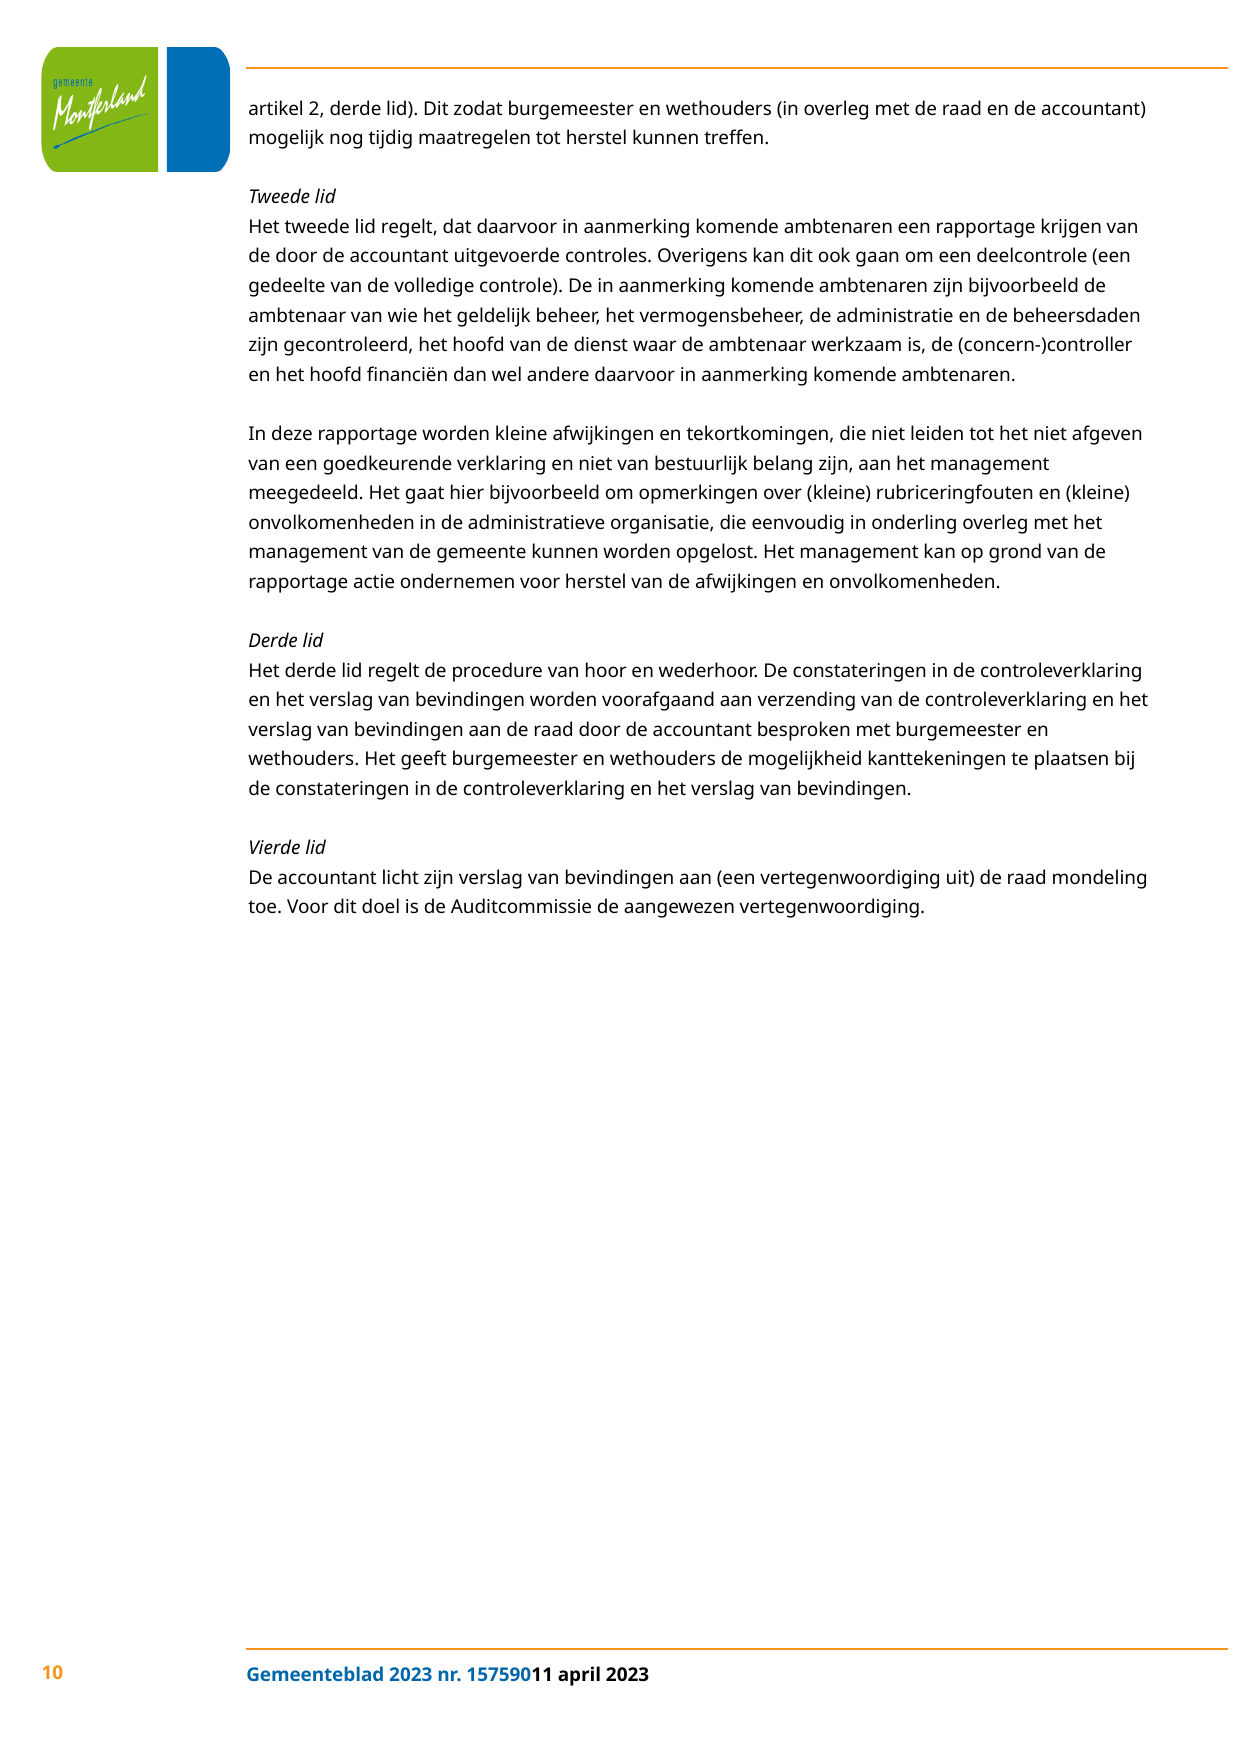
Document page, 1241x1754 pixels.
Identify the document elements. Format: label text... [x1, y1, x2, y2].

text In deze rapportage worden kleine afwijkingen en tekortkomingen, die niet leiden tot het niet afgeven van een goedkeurende verklaring en niet van bestuurlijk belang zijn, aan het management meegedeeld. Het gaat hier bijvoorbeeld om opmerkingen over (kleine) rubriceringfouten en (kleine) onvolkomenheden in de administratieve organisatie, die eenvoudig in onderling overleg met het management van de gemeente kunnen worden opgelost. Het management kan op grond van de rapportage actie ondernemen voor herstel van de afwijkingen en onvolkomenheden. [248, 420, 1152, 594]
text Vierde lid [248, 834, 1152, 860]
text Het derde lid regelt de procedure van hoor en wederhoor. De constateringen in de controleverklaring en het verslag van bevindingen worden voorafgaand aan verzending van de controleverklaring en het verslag van bevindingen aan de raad door de accountant besproken met burgemeester en wethouders. Het geeft burgemeester en wethouders de mogelijkheid kanttekeningen te plaatsen bij de constateringen in de controleverklaring en het verslag van bevindingen. [248, 657, 1152, 801]
text Derde lid [248, 627, 1152, 653]
text artikel 2, derde lid). Dit zodat burgemeester en wethouders (in overleg met de raad en de accountant) mogelijk nog tijdig maatregelen tot herstel kunnen treffen. [248, 95, 1152, 150]
text Het tweede lid regelt, dat daarvoor in aanmerking komende ambtenaren een rapportage krijgen van de door de accountant uitgevoerde controles. Overigens kan dit ook gaan om een deelcontrole (een gedeelte van de volledige controle). De in aanmerking komende ambtenaren zijn bijvoorbeeld de ambtenaar van wie het geldelijk beheer, het vermogensbeheer, de administratie en de beheersdaden zijn gecontroleerd, het hoofd van de dienst waar de ambtenaar werkzaam is, de (concern-)controller en het hoofd financiën dan wel andere daarvoor in aanmerking komende ambtenaren. [248, 213, 1152, 387]
text De accountant licht zijn verslag van bevindingen aan (een vertegenwoordiging uit) de raad mondeling toe. Voor dit doel is de Auditcommissie de aangewezen vertegenwoordiging. [248, 864, 1152, 919]
picture [41, 47, 231, 172]
text Tweede lid [248, 183, 1152, 209]
